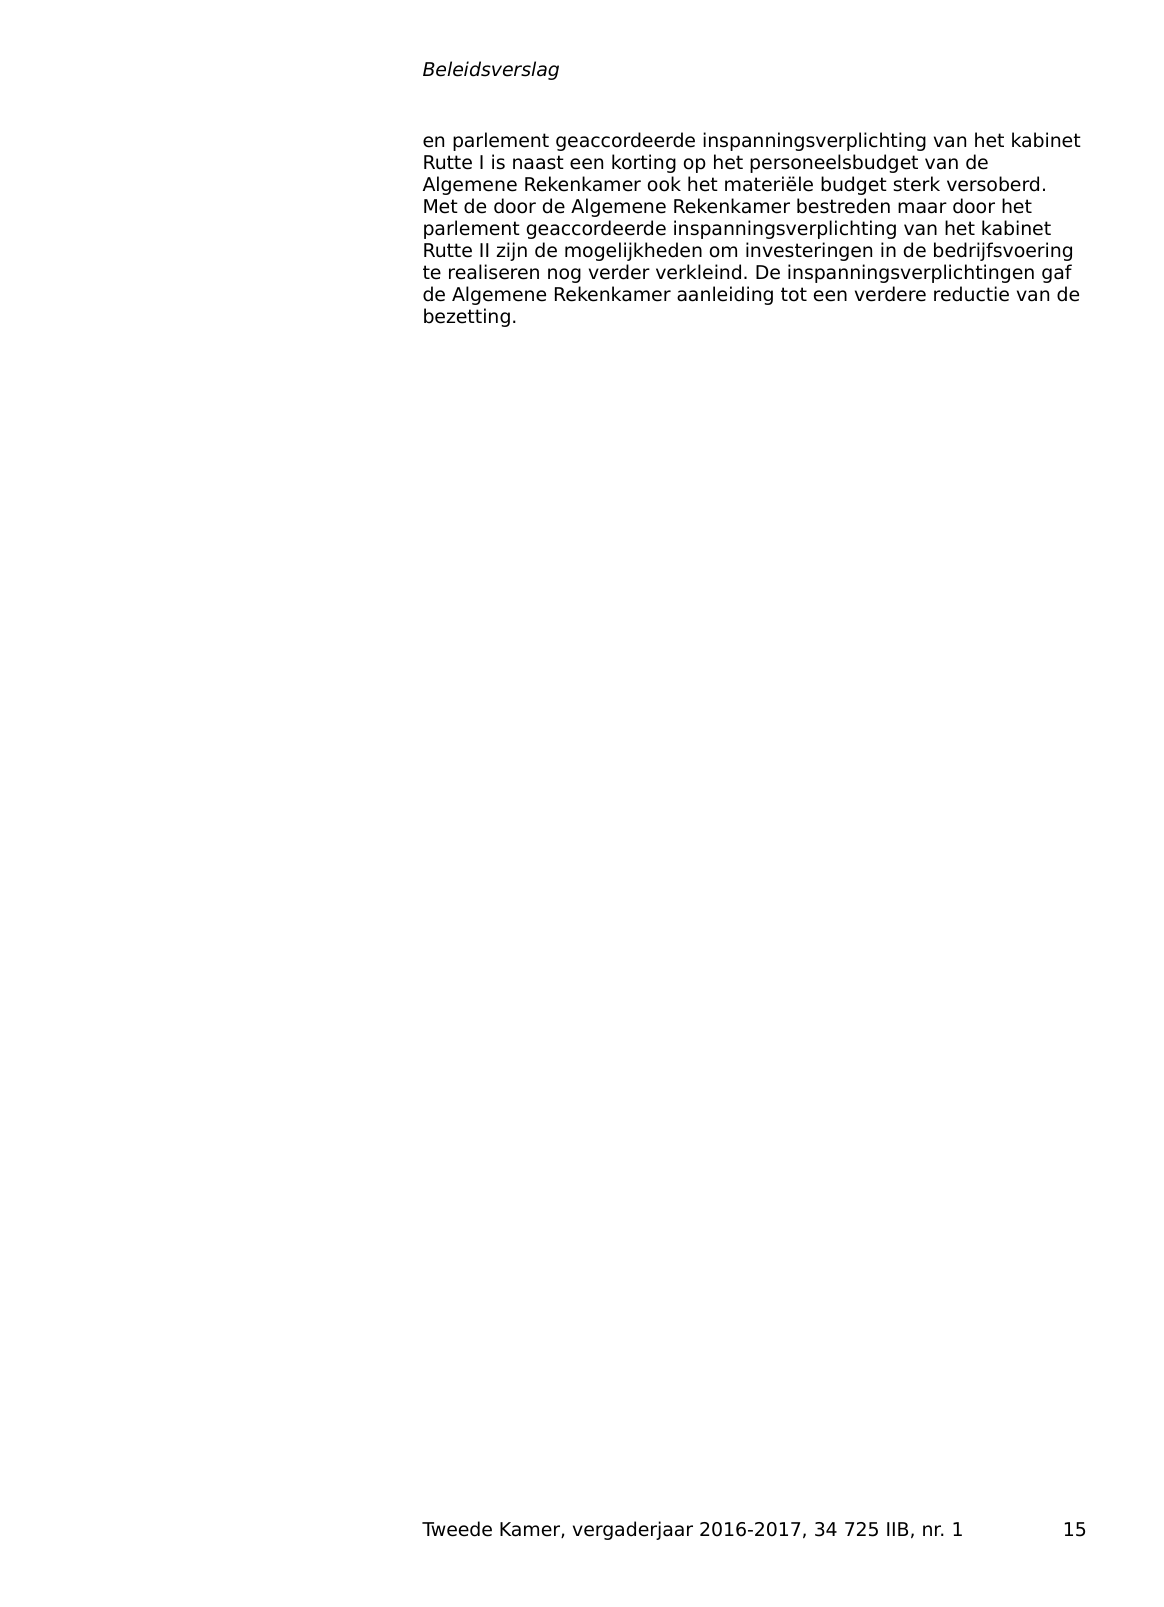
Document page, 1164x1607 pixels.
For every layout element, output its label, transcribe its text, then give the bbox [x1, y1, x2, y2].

text en parlement geaccordeerde inspanningsverplichting van het kabinet Rutte I is naast een korting op het personeelsbudget van de Algemene Rekenkamer ook het materiële budget sterk versoberd. Met de door de Algemene Rekenkamer bestreden maar door het parlement geaccordeerde inspanningsverplichting van het kabinet Rutte II zijn de mogelijkheden om investeringen in de bedrijfsvoering te realiseren nog verder verkleind. De inspanningsverplichtingen gaf de Algemene Rekenkamer aanleiding tot een verdere reductie van de bezetting. [422, 130, 1087, 328]
